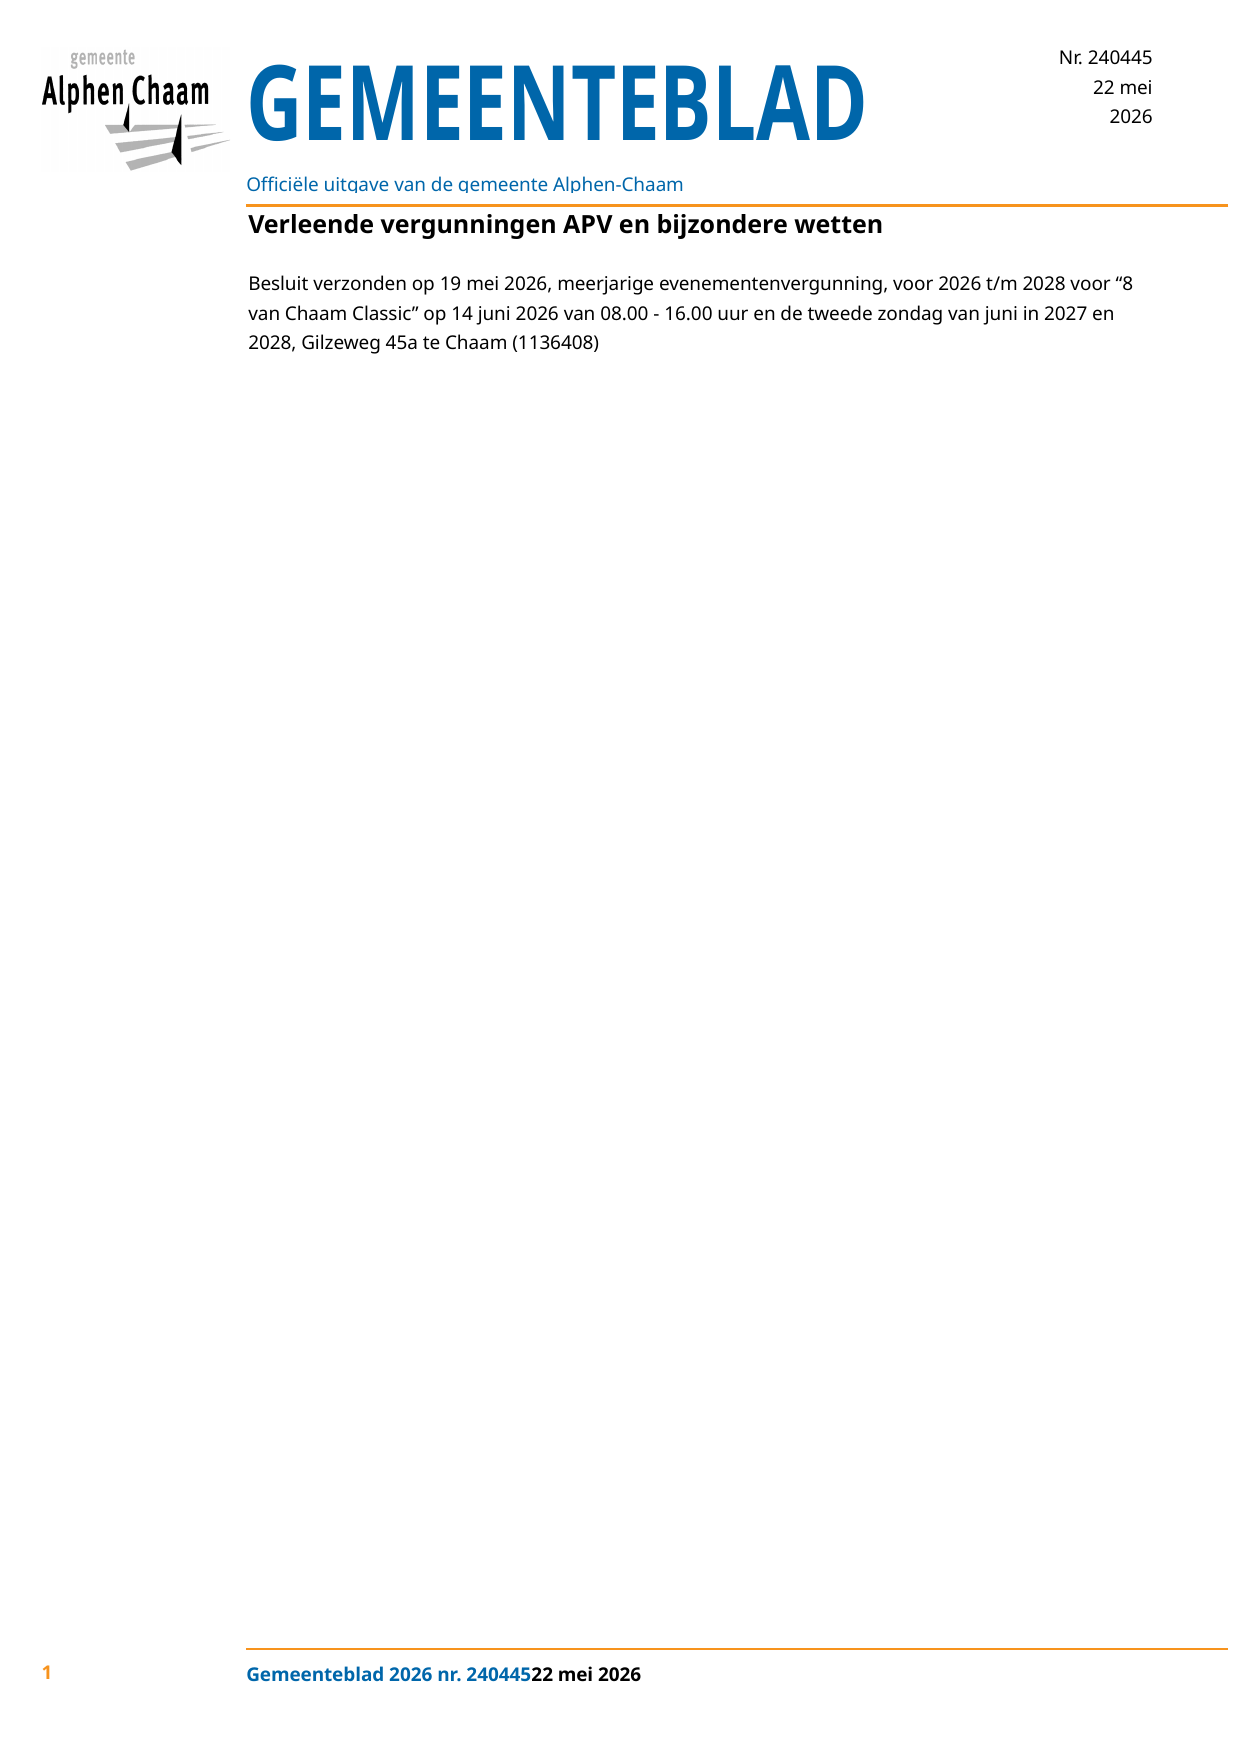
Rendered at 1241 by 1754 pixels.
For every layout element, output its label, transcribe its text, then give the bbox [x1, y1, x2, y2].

text Verleende vergunningen APV en bijzondere wetten [248, 207, 1152, 241]
text Besluit verzonden op 19 mei 2026, meerjarige evenementenvergunning, voor 2026 t/m 2028 voor “8 van Chaam Classic” op 14 juni 2026 van 08.00 - 16.00 uur en de tweede zondag van juni in 2027 en 2028, Gilzeweg 45a te Chaam (1136408) [248, 270, 1152, 355]
picture [41, 47, 231, 172]
